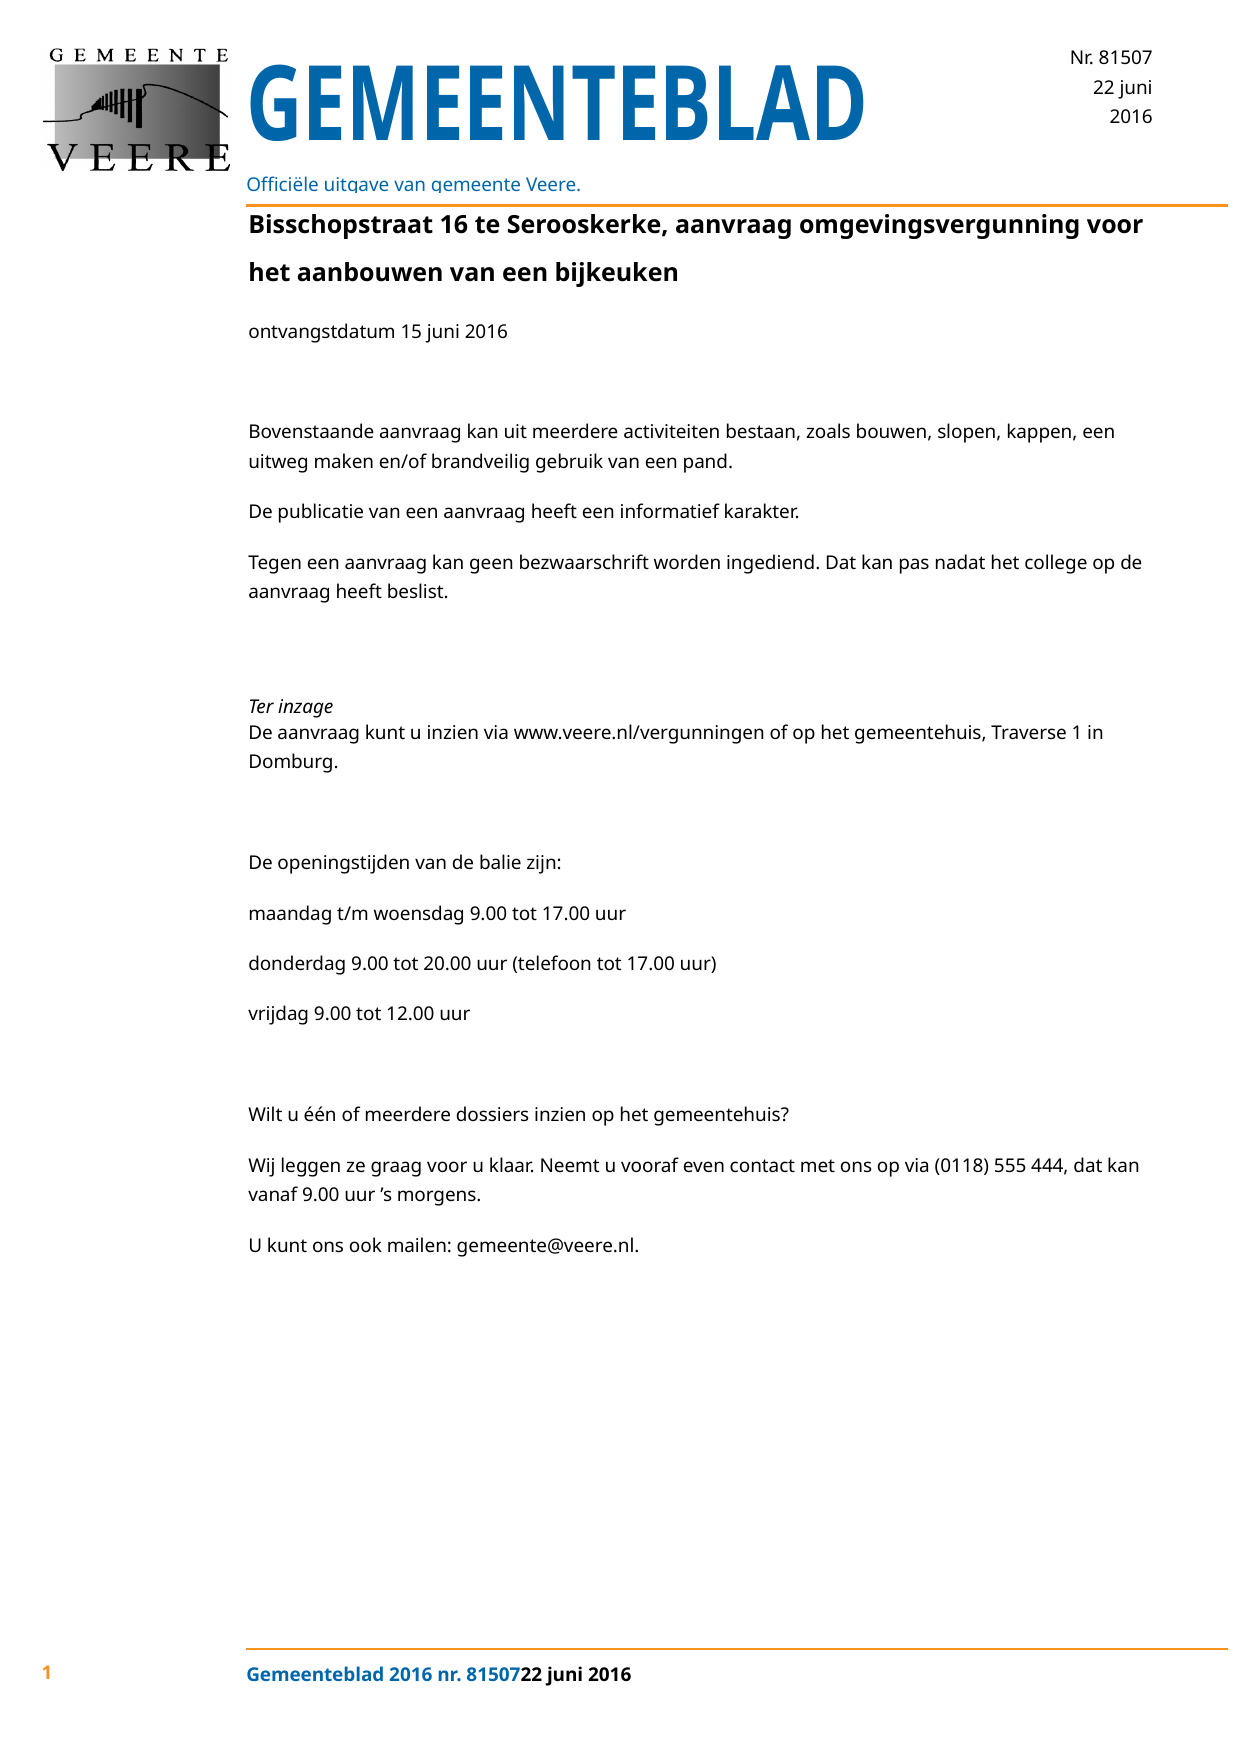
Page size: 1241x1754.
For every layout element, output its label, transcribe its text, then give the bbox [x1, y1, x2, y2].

text Bisschopstraat 16 te Serooskerke, aanvraag omgevingsvergunning voor het aanbouwen van een bijkeuken [248, 207, 1152, 288]
text Tegen een aanvraag kan geen bezwaarschrift worden ingediend. Dat kan pas nadat het college op de aanvraag heeft beslist. [248, 549, 1152, 604]
text donderdag 9.00 tot 20.00 uur (telefoon tot 17.00 uur) [248, 950, 1152, 976]
text U kunt ons ook mailen: gemeente@veere.nl. [248, 1232, 1152, 1257]
text De aanvraag kunt u inzien via www.veere.nl/vergunningen of op het gemeentehuis, Traverse 1 in Domburg. [248, 719, 1152, 774]
text maandag t/m woensdag 9.00 tot 17.00 uur [248, 900, 1152, 925]
picture [41, 47, 231, 172]
text De openingstijden van de balie zijn: [248, 849, 1152, 875]
text Wij leggen ze graag voor u klaar. Neemt u vooraf even contact met ons op via (0118) 555 444, dat kan vanaf 9.00 uur ’s morgens. [248, 1152, 1152, 1207]
text De publicatie van een aanvraag heeft een informatief karakter. [248, 499, 1152, 524]
text vrijdag 9.00 tot 12.00 uur [248, 1001, 1152, 1026]
text Wilt u één of meerdere dossiers inzien op het gemeentehuis? [248, 1101, 1152, 1127]
text Ter inzage [248, 693, 1152, 719]
text Bovenstaande aanvraag kan uit meerdere activiteiten bestaan, zoals bouwen, slopen, kappen, een uitweg maken en/of brandveilig gebruik van een pand. [248, 419, 1152, 474]
text ontvangstdatum 15 juni 2016 [248, 318, 1152, 344]
